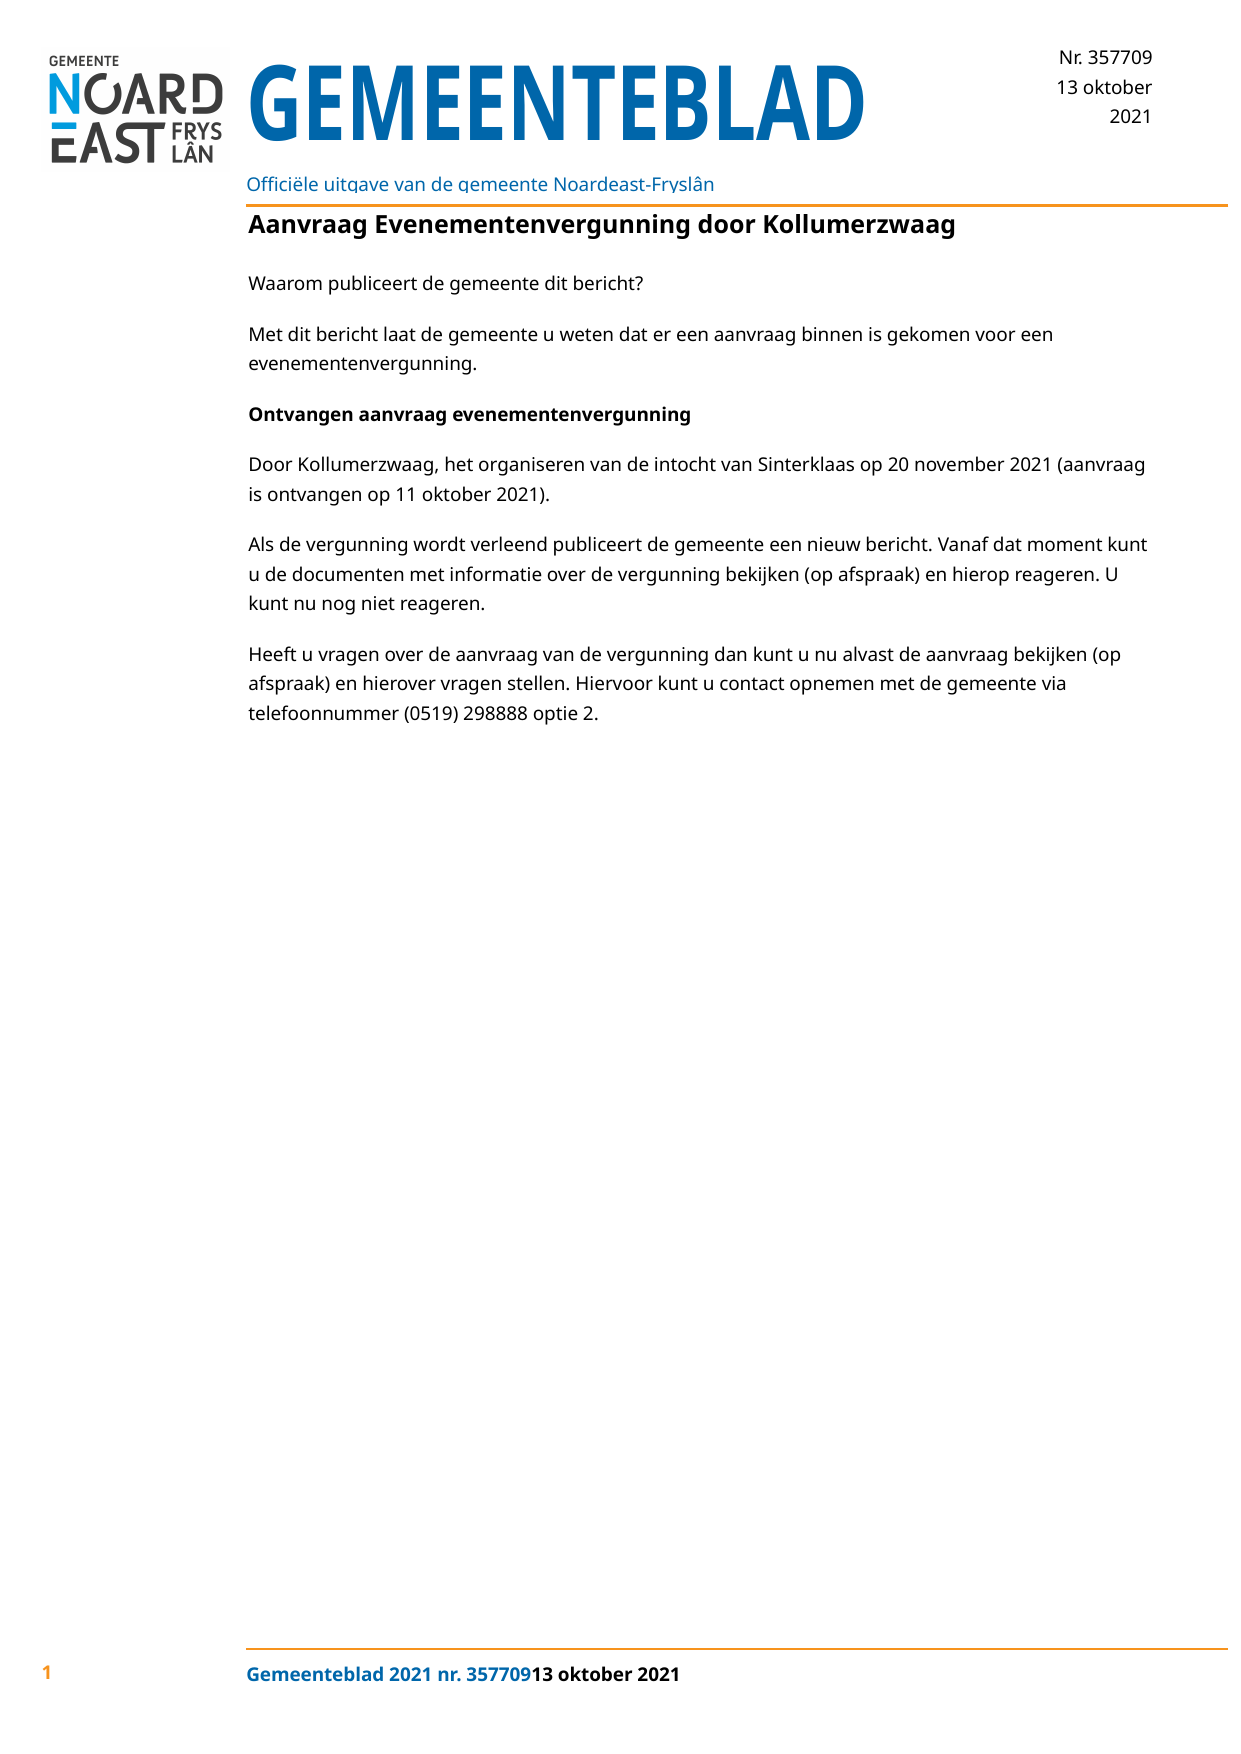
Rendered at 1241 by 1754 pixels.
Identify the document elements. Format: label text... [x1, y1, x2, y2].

text Met dit bericht laat de gemeente u weten dat er een aanvraag binnen is gekomen voor een evenementenvergunning. [248, 321, 1152, 376]
text Heeft u vragen over de aanvraag van de vergunning dan kunt u nu alvast de aanvraag bekijken (op afspraak) en hierover vragen stellen. Hiervoor kunt u contact opnemen met de gemeente via telefoonnummer (0519) 298888 optie 2. [248, 641, 1152, 726]
text Waarom publiceert de gemeente dit bericht? [248, 270, 1152, 296]
text Ontvangen aanvraag evenementenvergunning [248, 401, 1152, 426]
picture [41, 47, 231, 172]
text Door Kollumerzwaag, het organiseren van de intocht van Sinterklaas op 20 november 2021 (aanvraag is ontvangen op 11 oktober 2021). [248, 451, 1152, 506]
text Aanvraag Evenementenvergunning door Kollumerzwaag [248, 207, 1152, 241]
text Als de vergunning wordt verleend publiceert de gemeente een nieuw bericht. Vanaf dat moment kunt u de documenten met informatie over de vergunning bekijken (op afspraak) en hierop reageren. U kunt nu nog niet reageren. [248, 531, 1152, 616]
